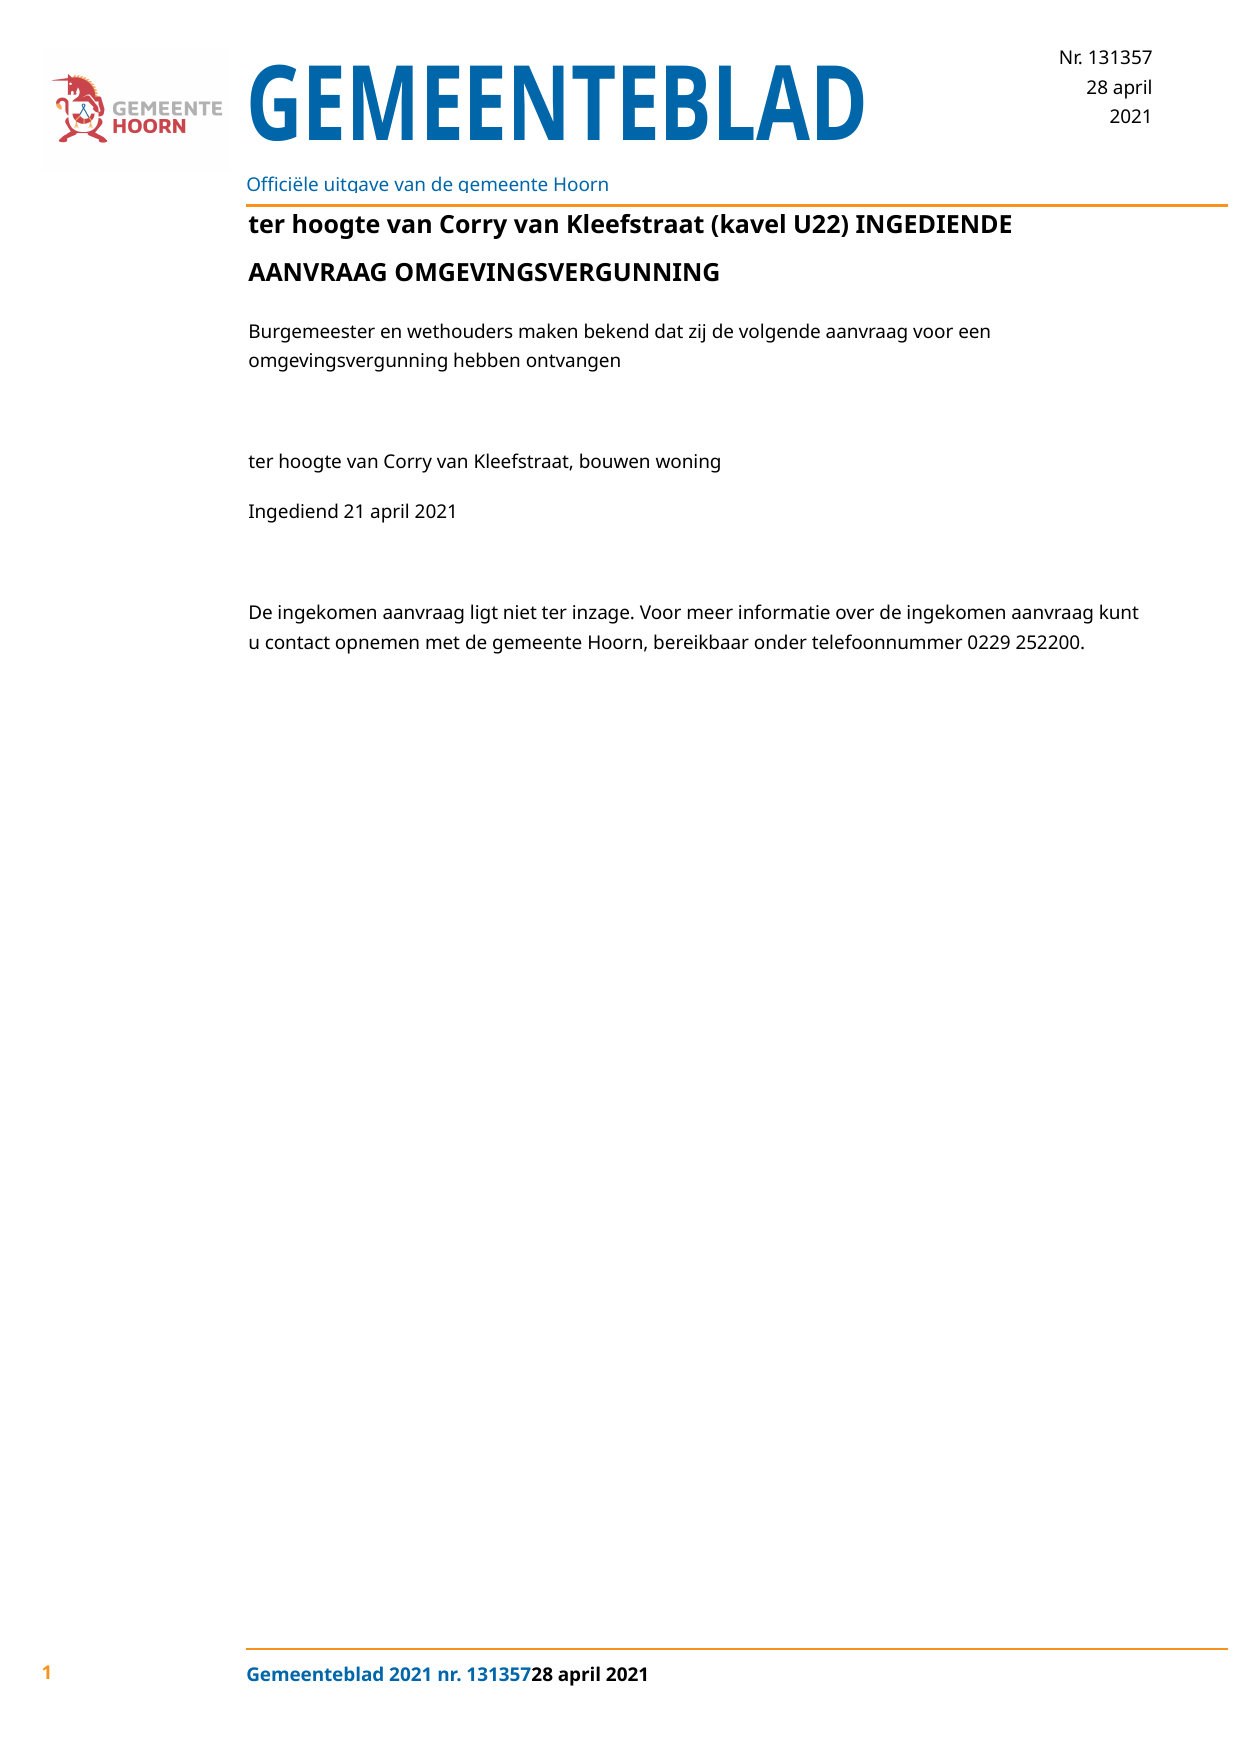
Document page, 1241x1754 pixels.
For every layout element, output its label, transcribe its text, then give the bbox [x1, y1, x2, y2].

text ter hoogte van Corry van Kleefstraat (kavel U22) INGEDIENDE AANVRAAG OMGEVINGSVERGUNNING [248, 207, 1152, 288]
text Ingediend 21 april 2021 [248, 499, 1152, 524]
picture [41, 47, 231, 172]
text Burgemeester en wethouders maken bekend dat zij de volgende aanvraag voor een omgevingsvergunning hebben ontvangen [248, 318, 1152, 373]
text ter hoogte van Corry van Kleefstraat, bouwen woning [248, 448, 1152, 474]
text De ingekomen aanvraag ligt niet ter inzage. Voor meer informatie over de ingekomen aanvraag kunt u contact opnemen met de gemeente Hoorn, bereikbaar onder telefoonnummer 0229 252200. [248, 599, 1152, 655]
